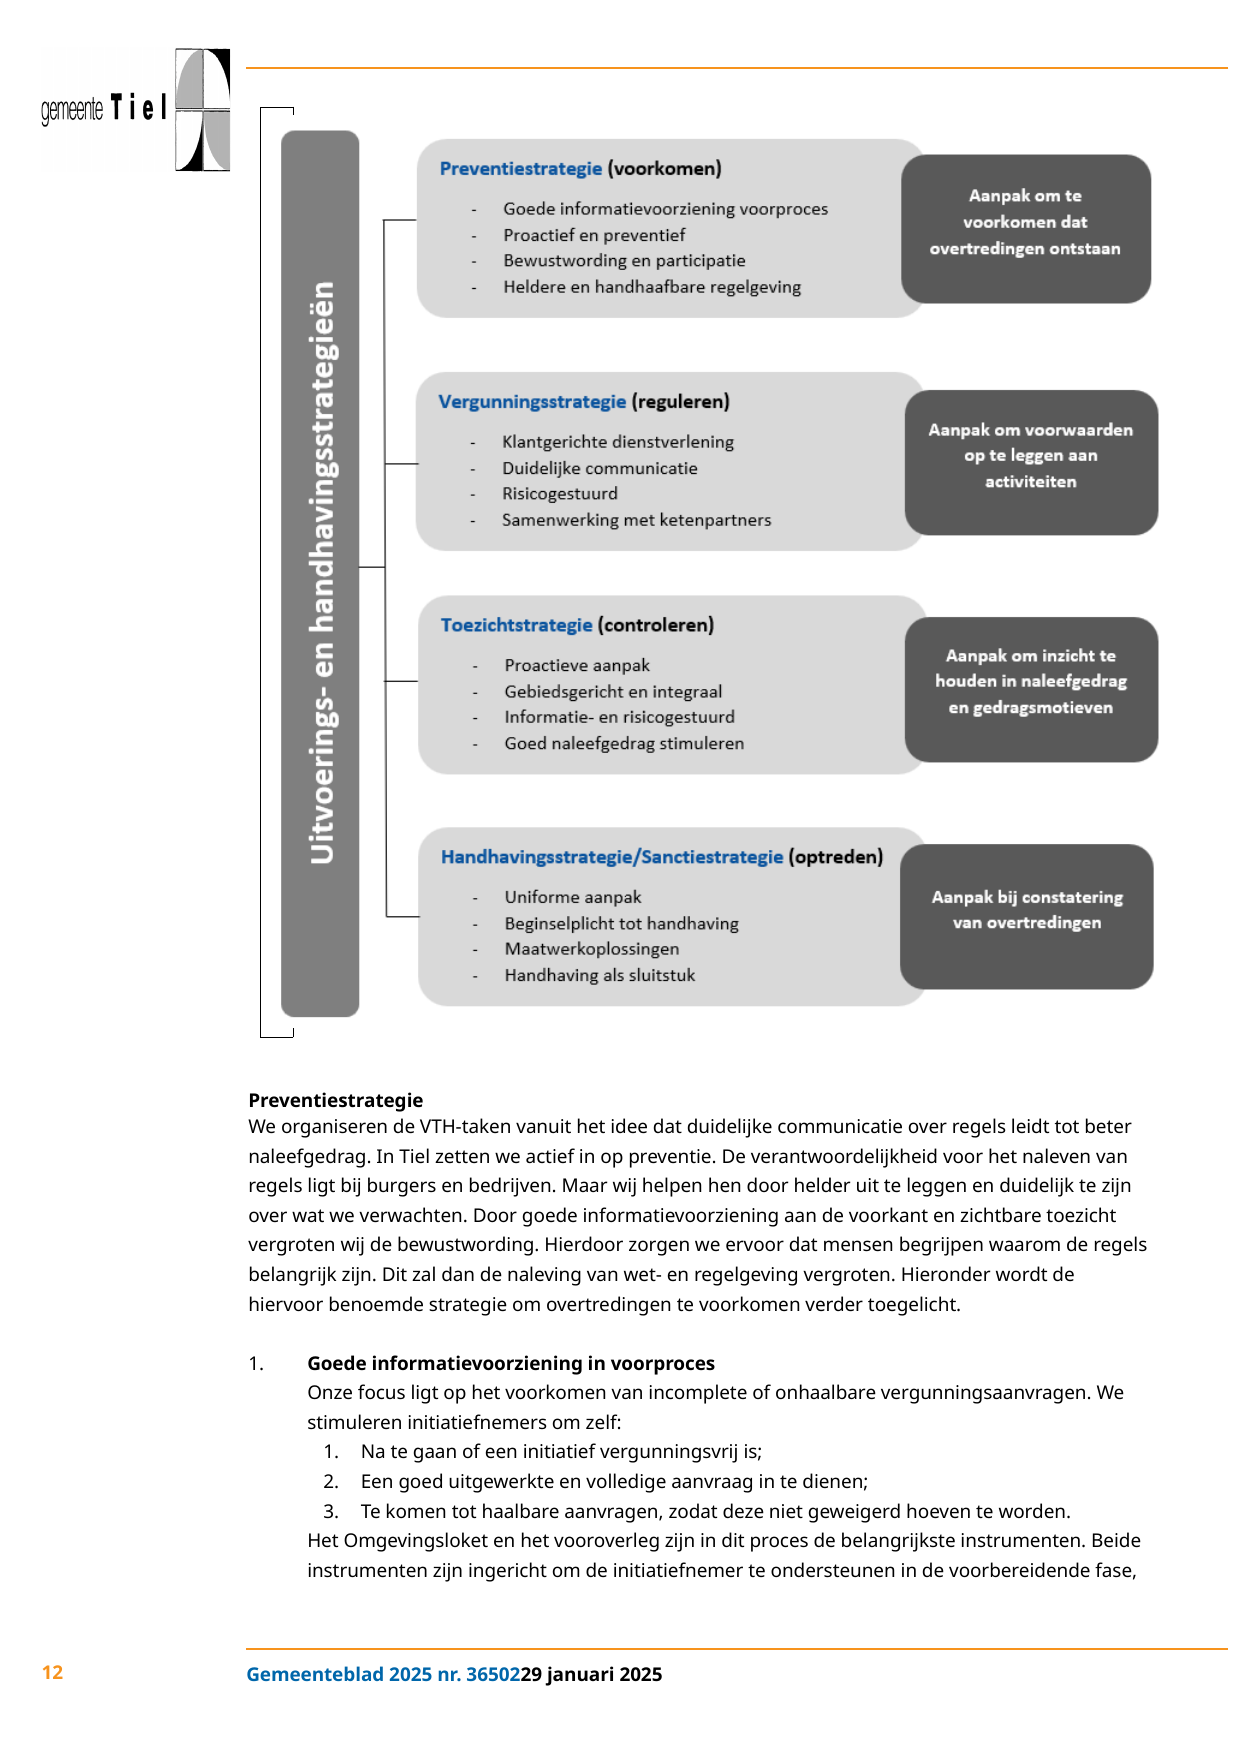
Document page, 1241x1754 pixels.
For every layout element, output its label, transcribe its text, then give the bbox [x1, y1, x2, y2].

picture [41, 47, 231, 172]
list Goede informatievoorziening in voorproces [248, 1350, 1152, 1376]
list Een goed uitgewerkte en volledige aanvraag in te dienen; [323, 1468, 1152, 1494]
text Preventiestrategie [248, 1088, 1152, 1113]
list Onze focus ligt op het voorkomen van incomplete of onhaalbare vergunningsaanvragen. We stimuleren initiatiefnemers om zelf: [248, 1379, 1152, 1435]
list Te komen tot haalbare aanvragen, zodat deze niet geweigerd hoeven te worden. [323, 1498, 1152, 1524]
list Het Omgevingsloket en het vooroverleg zijn in dit proces de belangrijkste instrumenten. Beide instrumenten zijn ingericht om de initiatiefnemer te ondersteunen in de voorbereidende fase, [248, 1527, 1152, 1583]
list Na te gaan of een initiatief vergunningsvrij is; [323, 1439, 1152, 1464]
text We organiseren de VTH-taken vanuit het idee dat duidelijke communicatie over regels leidt tot beter naleefgedrag. In Tiel zetten we actief in op preventie. De verantwoordelijkheid voor het naleven van regels ligt bij burgers en bedrijven. Maar wij helpen hen door helder uit te leggen en duidelijk te zijn over wat we verwachten. Door goede informatievoorziening aan de voorkant en zichtbare toezicht vergroten wij de bewustwording. Hierdoor zorgen we ervoor dat mensen begrijpen waarom de regels belangrijk zijn. Dit zal dan de naleving van wet- en regelgeving vergroten. Hieronder wordt de hiervoor benoemde strategie om overtredingen te voorkomen verder toegelicht. [248, 1113, 1152, 1317]
picture [268, 115, 1173, 1028]
